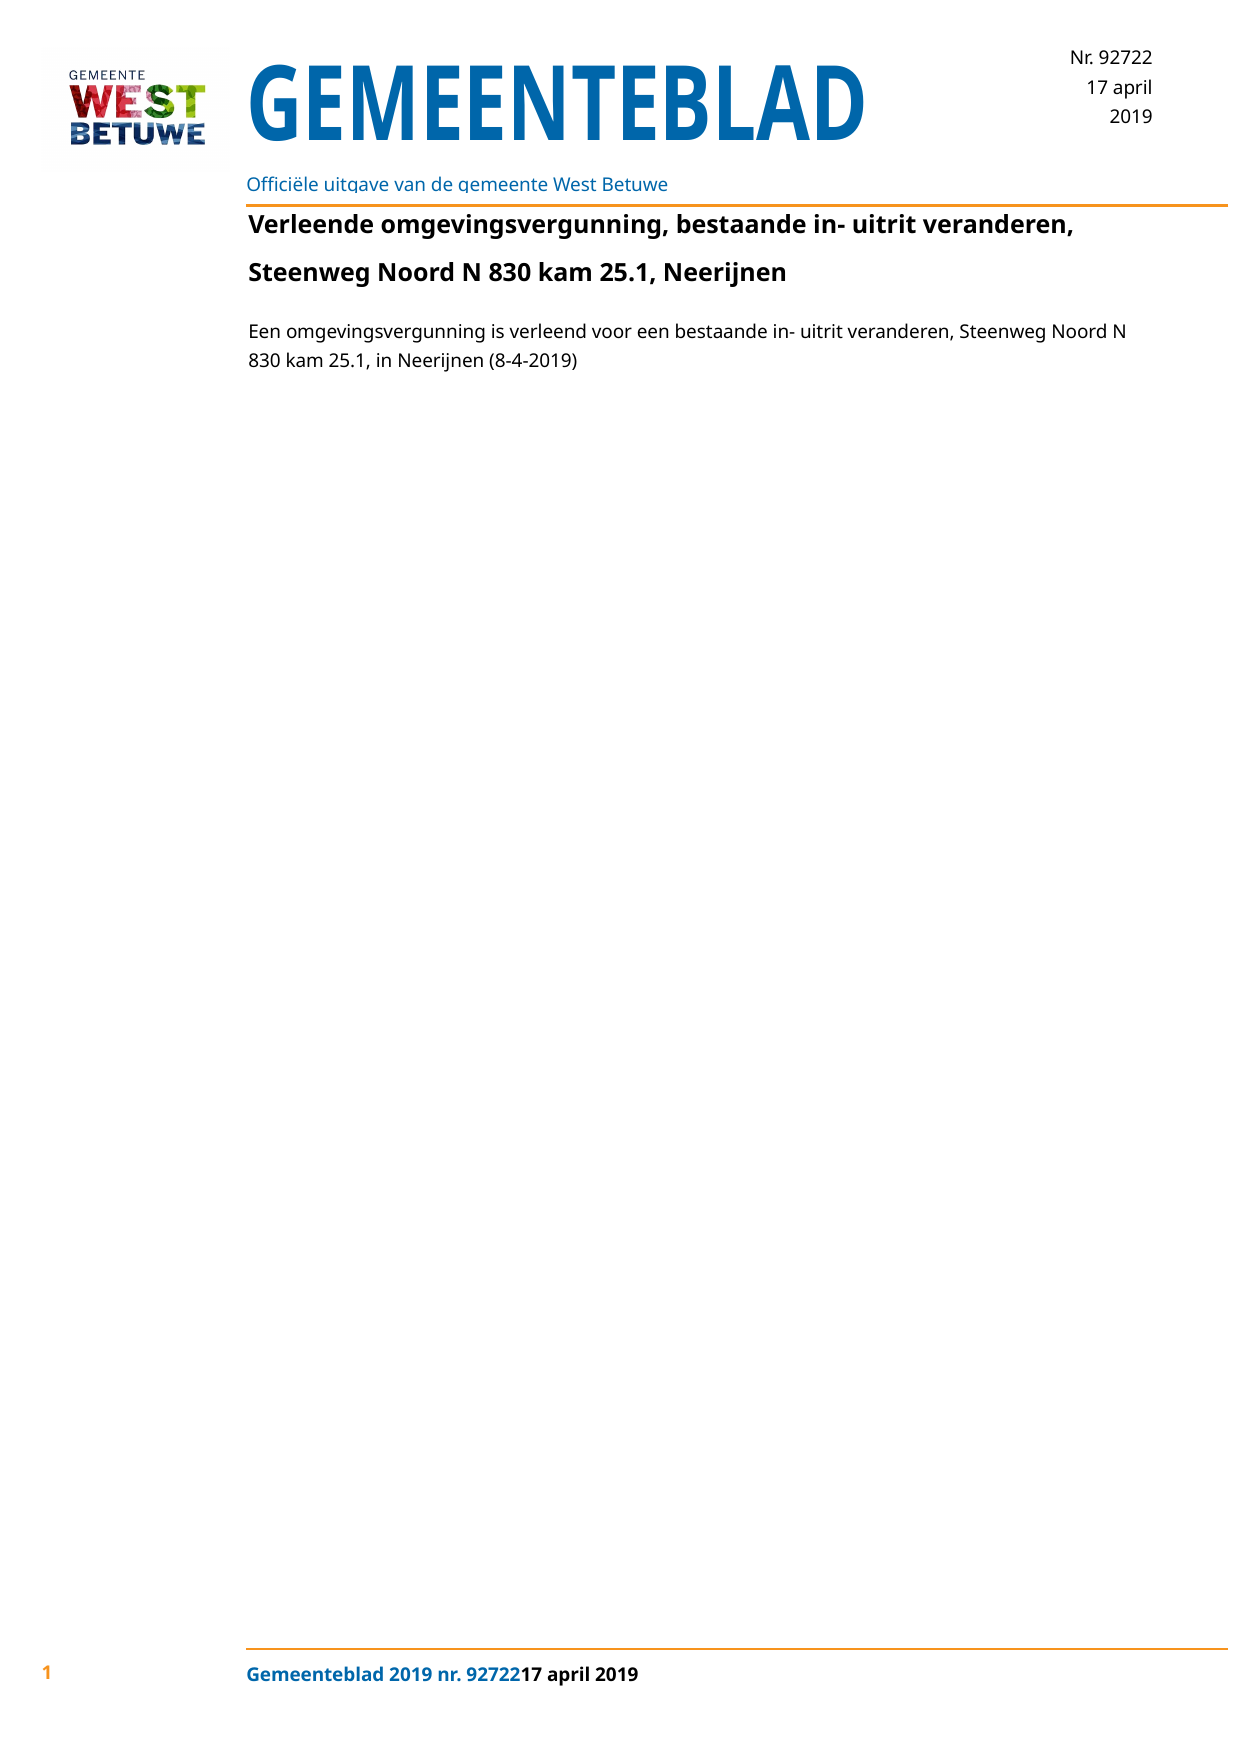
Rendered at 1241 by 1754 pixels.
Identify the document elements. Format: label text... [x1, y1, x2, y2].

text Verleende omgevingsvergunning, bestaande in- uitrit veranderen, Steenweg Noord N 830 kam 25.1, Neerijnen [248, 207, 1152, 288]
text Een omgevingsvergunning is verleend voor een bestaande in- uitrit veranderen, Steenweg Noord N 830 kam 25.1, in Neerijnen (8-4-2019) [248, 318, 1152, 373]
picture [41, 47, 231, 172]
